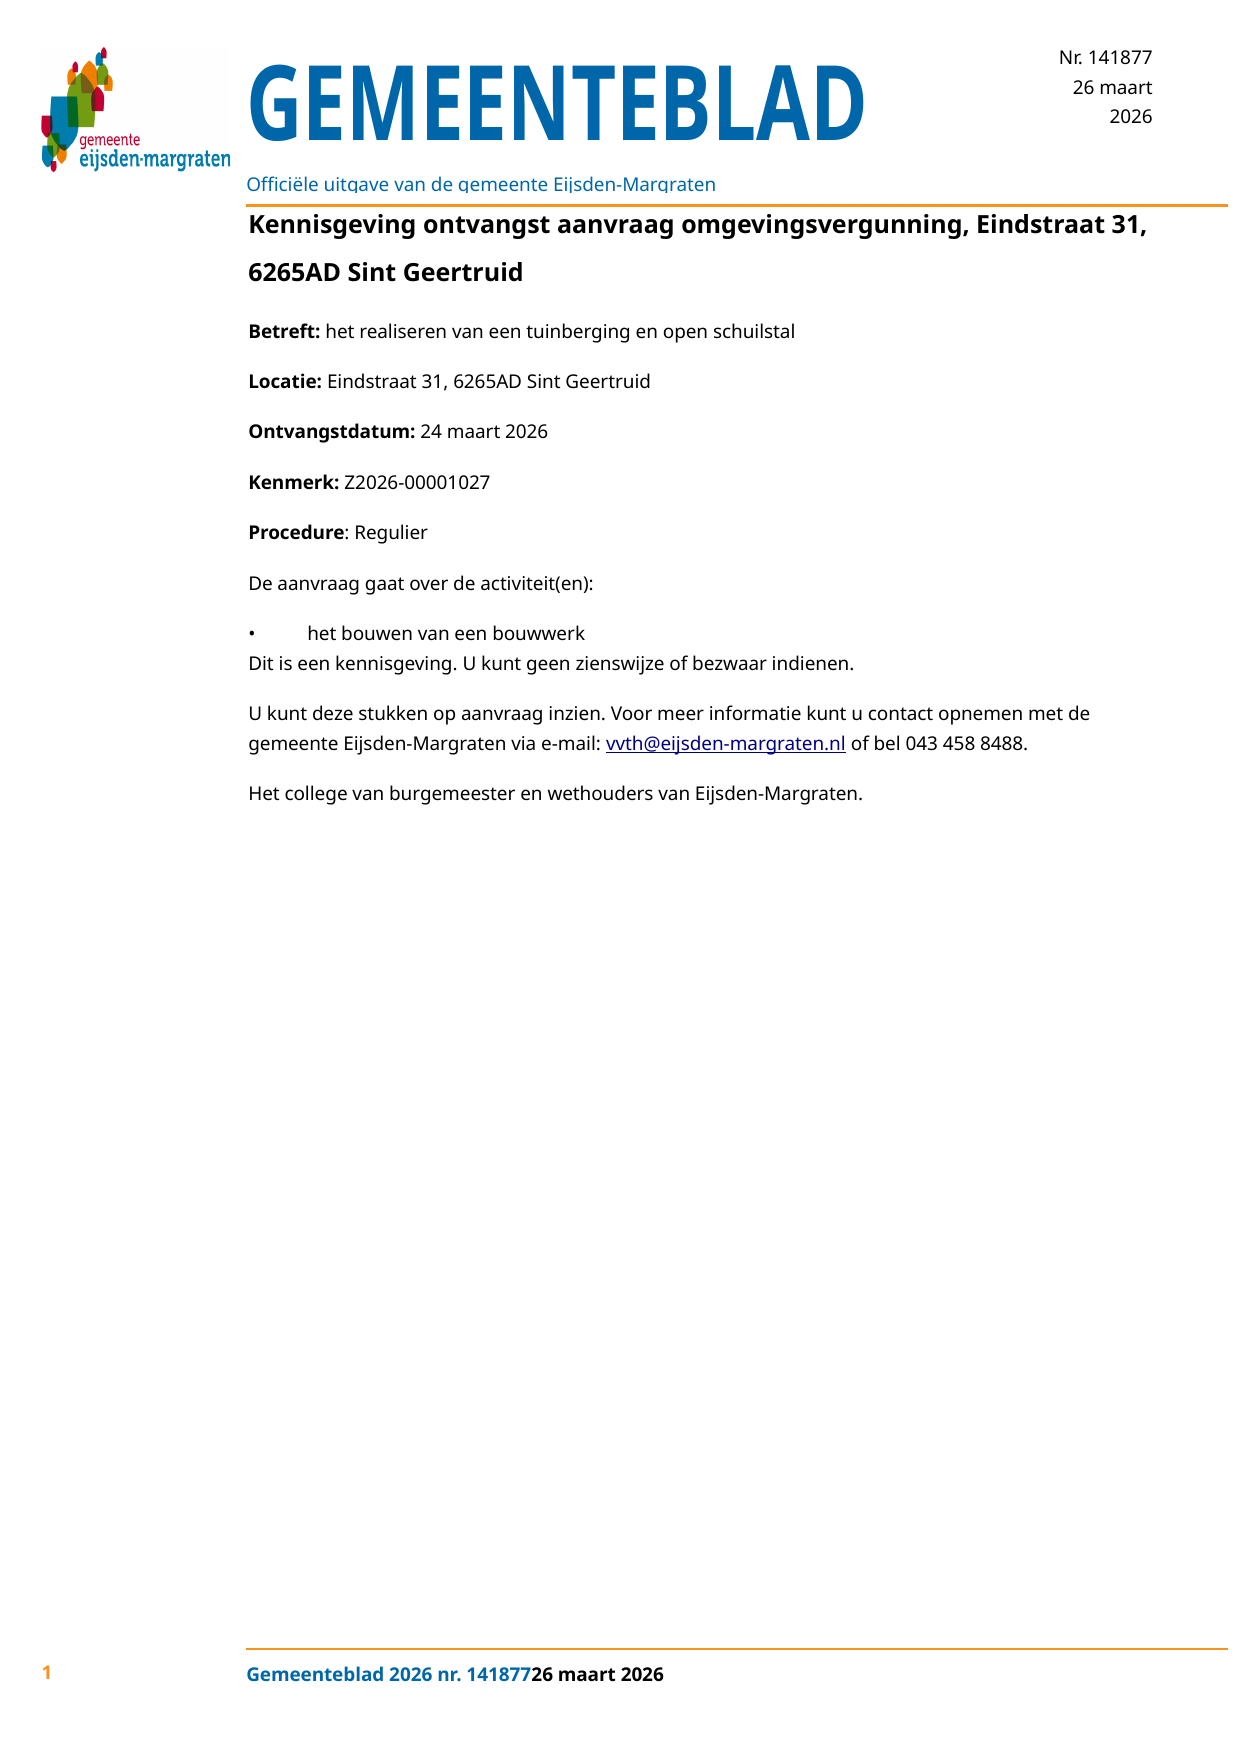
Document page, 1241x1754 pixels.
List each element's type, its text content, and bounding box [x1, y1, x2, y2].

text Dit is een kennisgeving. U kunt geen zienswijze of bezwaar indienen. [248, 650, 1152, 676]
text Het college van burgemeester en wethouders van Eijsden-Margraten. [248, 780, 1152, 806]
text De aanvraag gaat over de activiteit(en): [248, 570, 1152, 596]
text Betreft: het realiseren van een tuinberging en open schuilstal [248, 318, 1152, 344]
picture [41, 47, 231, 172]
text Ontvangstdatum: 24 maart 2026 [248, 419, 1152, 444]
text Kenmerk: Z2026-00001027 [248, 469, 1152, 495]
text U kunt deze stukken op aanvraag inzien. Voor meer informatie kunt u contact opnemen met de gemeente Eijsden-Margraten via e-mail: vvth@eijsden-margraten.nl of bel 043 458 8488. [248, 700, 1152, 756]
text Kennisgeving ontvangst aanvraag omgevingsvergunning, Eindstraat 31, 6265AD Sint Geertruid [248, 207, 1152, 288]
text Procedure: Regulier [248, 519, 1152, 545]
list het bouwen van een bouwwerk [248, 620, 1152, 646]
text Locatie: Eindstraat 31, 6265AD Sint Geertruid [248, 368, 1152, 394]
